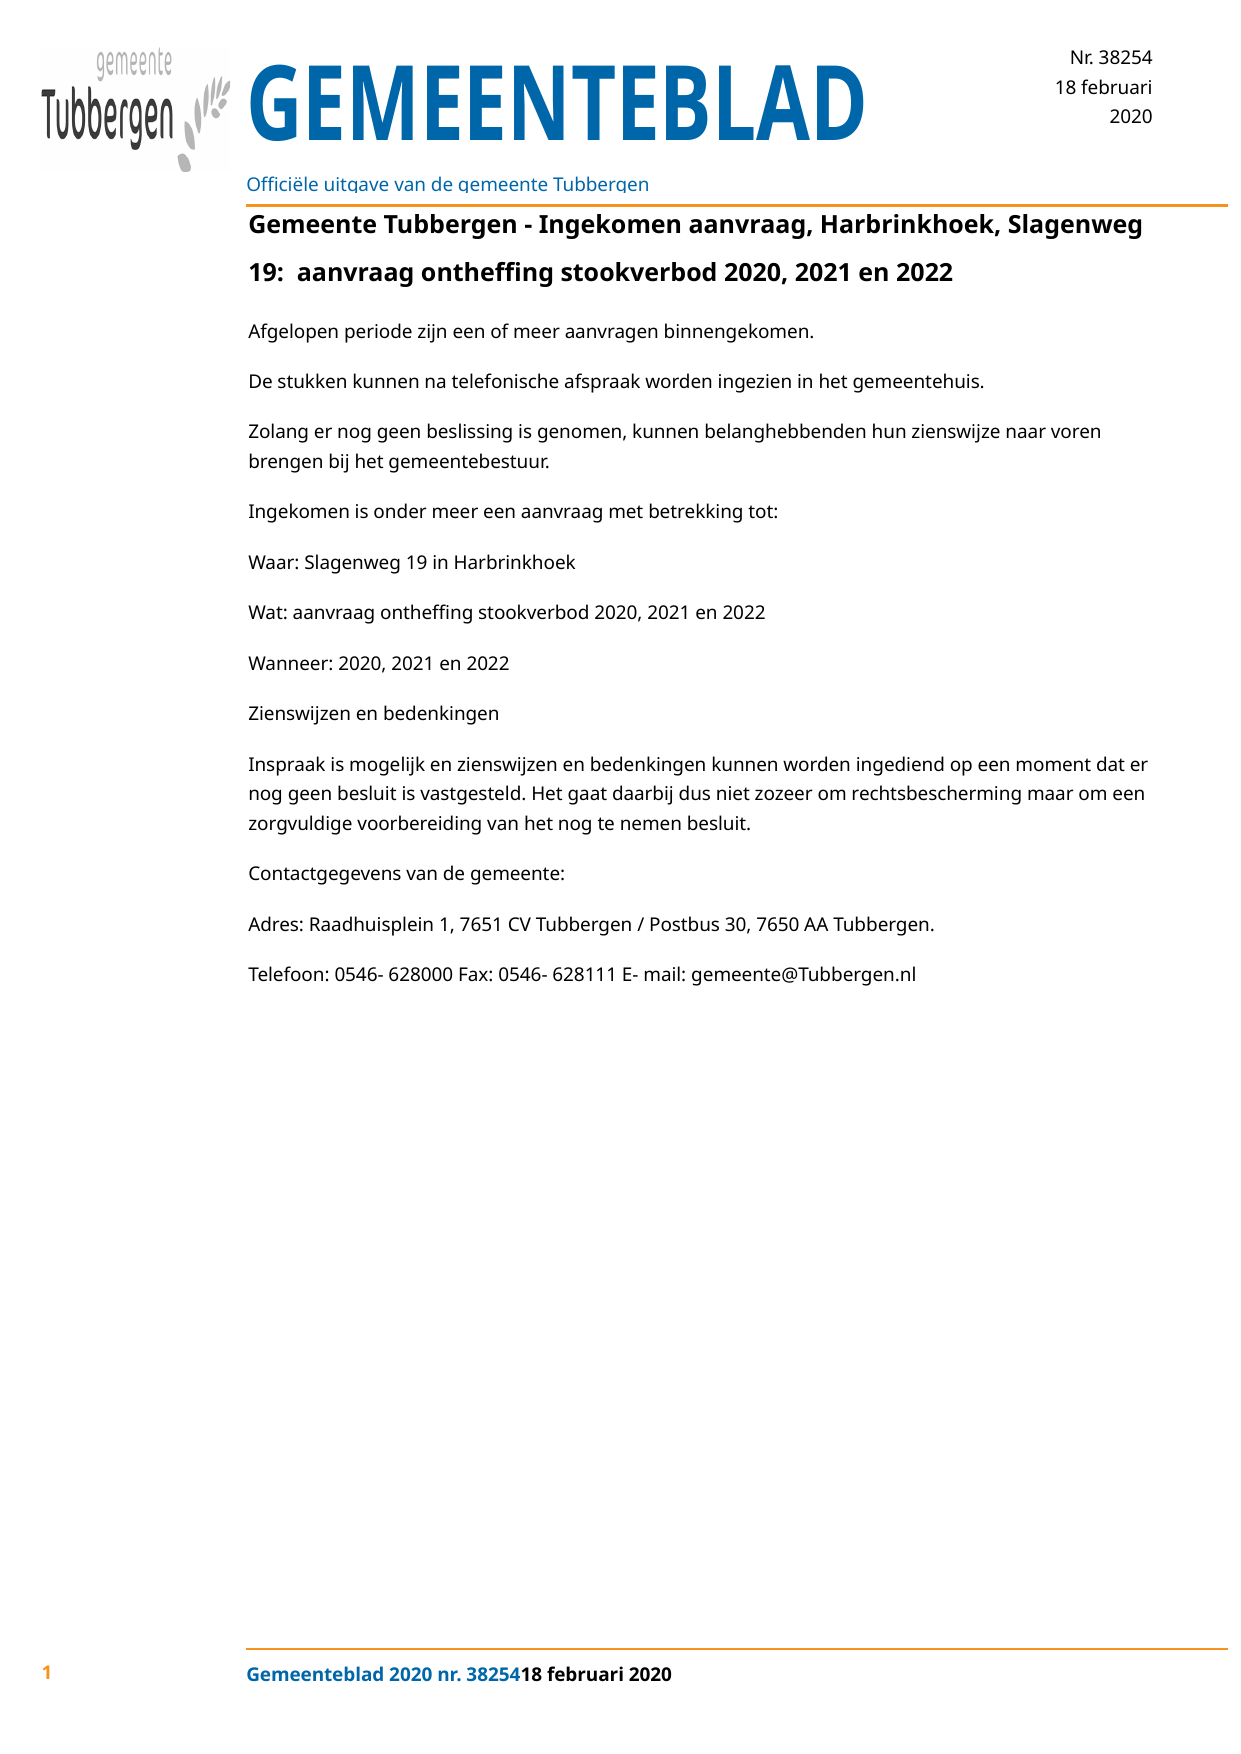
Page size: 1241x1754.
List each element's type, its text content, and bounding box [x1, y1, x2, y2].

text Telefoon: 0546- 628000 Fax: 0546- 628111 E- mail: gemeente@Tubbergen.nl [248, 961, 1152, 987]
text De stukken kunnen na telefonische afspraak worden ingezien in het gemeentehuis. [248, 368, 1152, 394]
text Zolang er nog geen beslissing is genomen, kunnen belanghebbenden hun zienswijze naar voren brengen bij het gemeentebestuur. [248, 419, 1152, 474]
text Wanneer: 2020, 2021 en 2022 [248, 650, 1152, 676]
text Afgelopen periode zijn een of meer aanvragen binnengekomen. [248, 318, 1152, 344]
picture [41, 47, 231, 172]
text Waar: Slagenweg 19 in Harbrinkhoek [248, 549, 1152, 575]
text Contactgegevens van de gemeente: [248, 860, 1152, 886]
text Wat: aanvraag ontheffing stookverbod 2020, 2021 en 2022 [248, 599, 1152, 625]
text Adres: Raadhuisplein 1, 7651 CV Tubbergen / Postbus 30, 7650 AA Tubbergen. [248, 911, 1152, 937]
text Gemeente Tubbergen - Ingekomen aanvraag, Harbrinkhoek, Slagenweg 19: aanvraag ontheffing stookverbod 2020, 2021 en 2022 [248, 207, 1152, 288]
text Inspraak is mogelijk en zienswijzen en bedenkingen kunnen worden ingediend op een moment dat er nog geen besluit is vastgesteld. Het gaat daarbij dus niet zozeer om rechtsbescherming maar om een zorgvuldige voorbereiding van het nog te nemen besluit. [248, 751, 1152, 836]
text Ingekomen is onder meer een aanvraag met betrekking tot: [248, 499, 1152, 524]
text Zienswijzen en bedenkingen [248, 700, 1152, 726]
